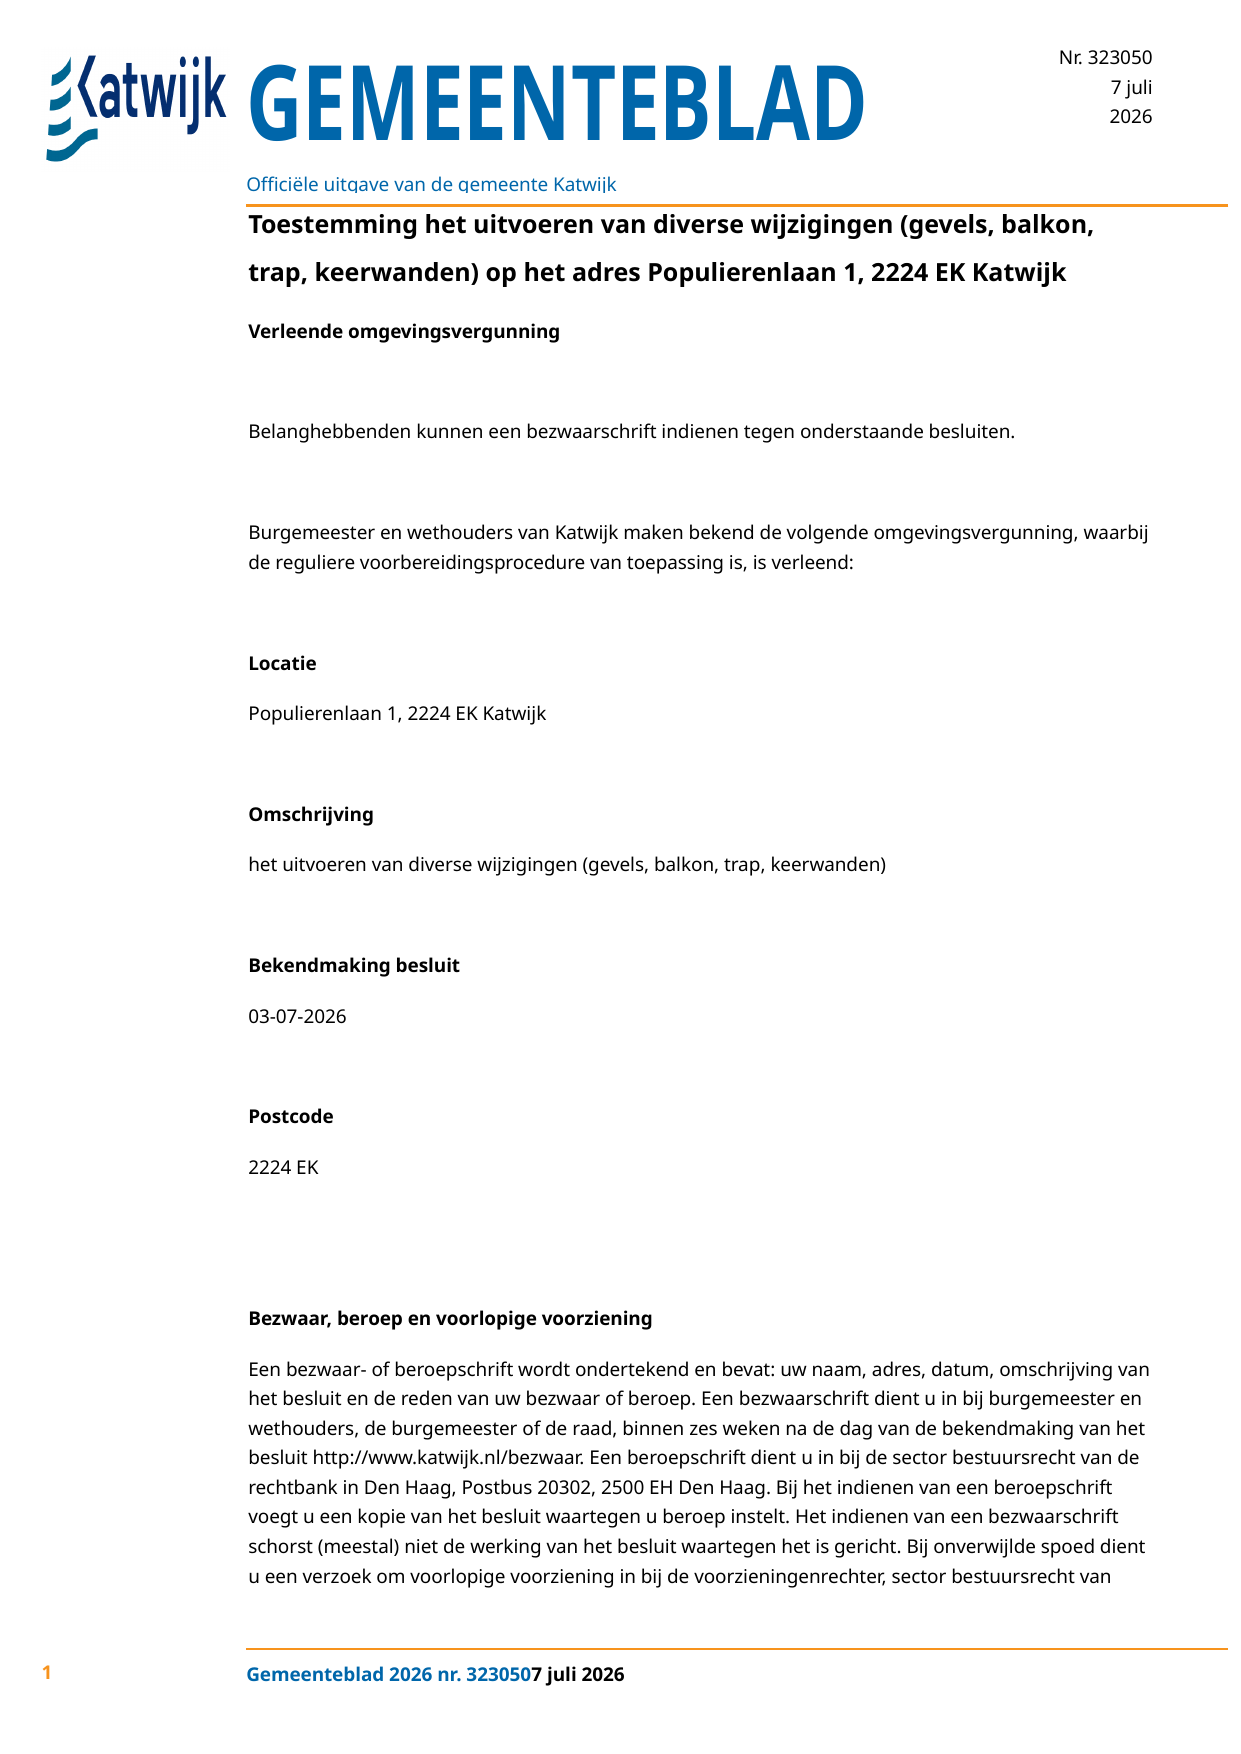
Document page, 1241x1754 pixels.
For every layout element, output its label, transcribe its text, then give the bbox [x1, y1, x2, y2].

text Populierenlaan 1, 2224 EK Katwijk [248, 700, 1152, 726]
text Toestemming het uitvoeren van diverse wijzigingen (gevels, balkon, trap, keerwanden) op het adres Populierenlaan 1, 2224 EK Katwijk [248, 207, 1152, 288]
text Bekendmaking besluit [248, 952, 1152, 978]
text Burgemeester en wethouders van Katwijk maken bekend de volgende omgevingsvergunning, waarbij de reguliere voorbereidingsprocedure van toepassing is, is verleend: [248, 519, 1152, 575]
text Bezwaar, beroep en voorlopige voorziening [248, 1305, 1152, 1331]
text 2224 EK [248, 1154, 1152, 1180]
text Locatie [248, 650, 1152, 676]
text het uitvoeren van diverse wijzigingen (gevels, balkon, trap, keerwanden) [248, 852, 1152, 877]
text Belanghebbenden kunnen een bezwaarschrift indienen tegen onderstaande besluiten. [248, 419, 1152, 444]
text Postcode [248, 1104, 1152, 1129]
text 03-07-2026 [248, 1003, 1152, 1029]
text Omschrijving [248, 801, 1152, 827]
text Een bezwaar- of beroepschrift wordt ondertekend en bevat: uw naam, adres, datum, omschrijving van het besluit en de reden van uw bezwaar of beroep. Een bezwaarschrift dient u in bij burgemeester en wethouders, de burgemeester of de raad, binnen zes weken na de dag van de bekendmaking van het besluit http://www.katwijk.nl/bezwaar. Een beroepschrift dient u in bij de sector bestuursrecht van de rechtbank in Den Haag, Postbus 20302, 2500 EH Den Haag. Bij het indienen van een beroepschrift voegt u een kopie van het besluit waartegen u beroep instelt. Het indienen van een bezwaarschrift schorst (meestal) niet de werking van het besluit waartegen het is gericht. Bij onverwijlde spoed dient u een verzoek om voorlopige voorziening in bij de voorzieningenrechter, sector bestuursrecht van [248, 1356, 1152, 1589]
text Verleende omgevingsvergunning [248, 318, 1152, 344]
picture [41, 47, 231, 172]
